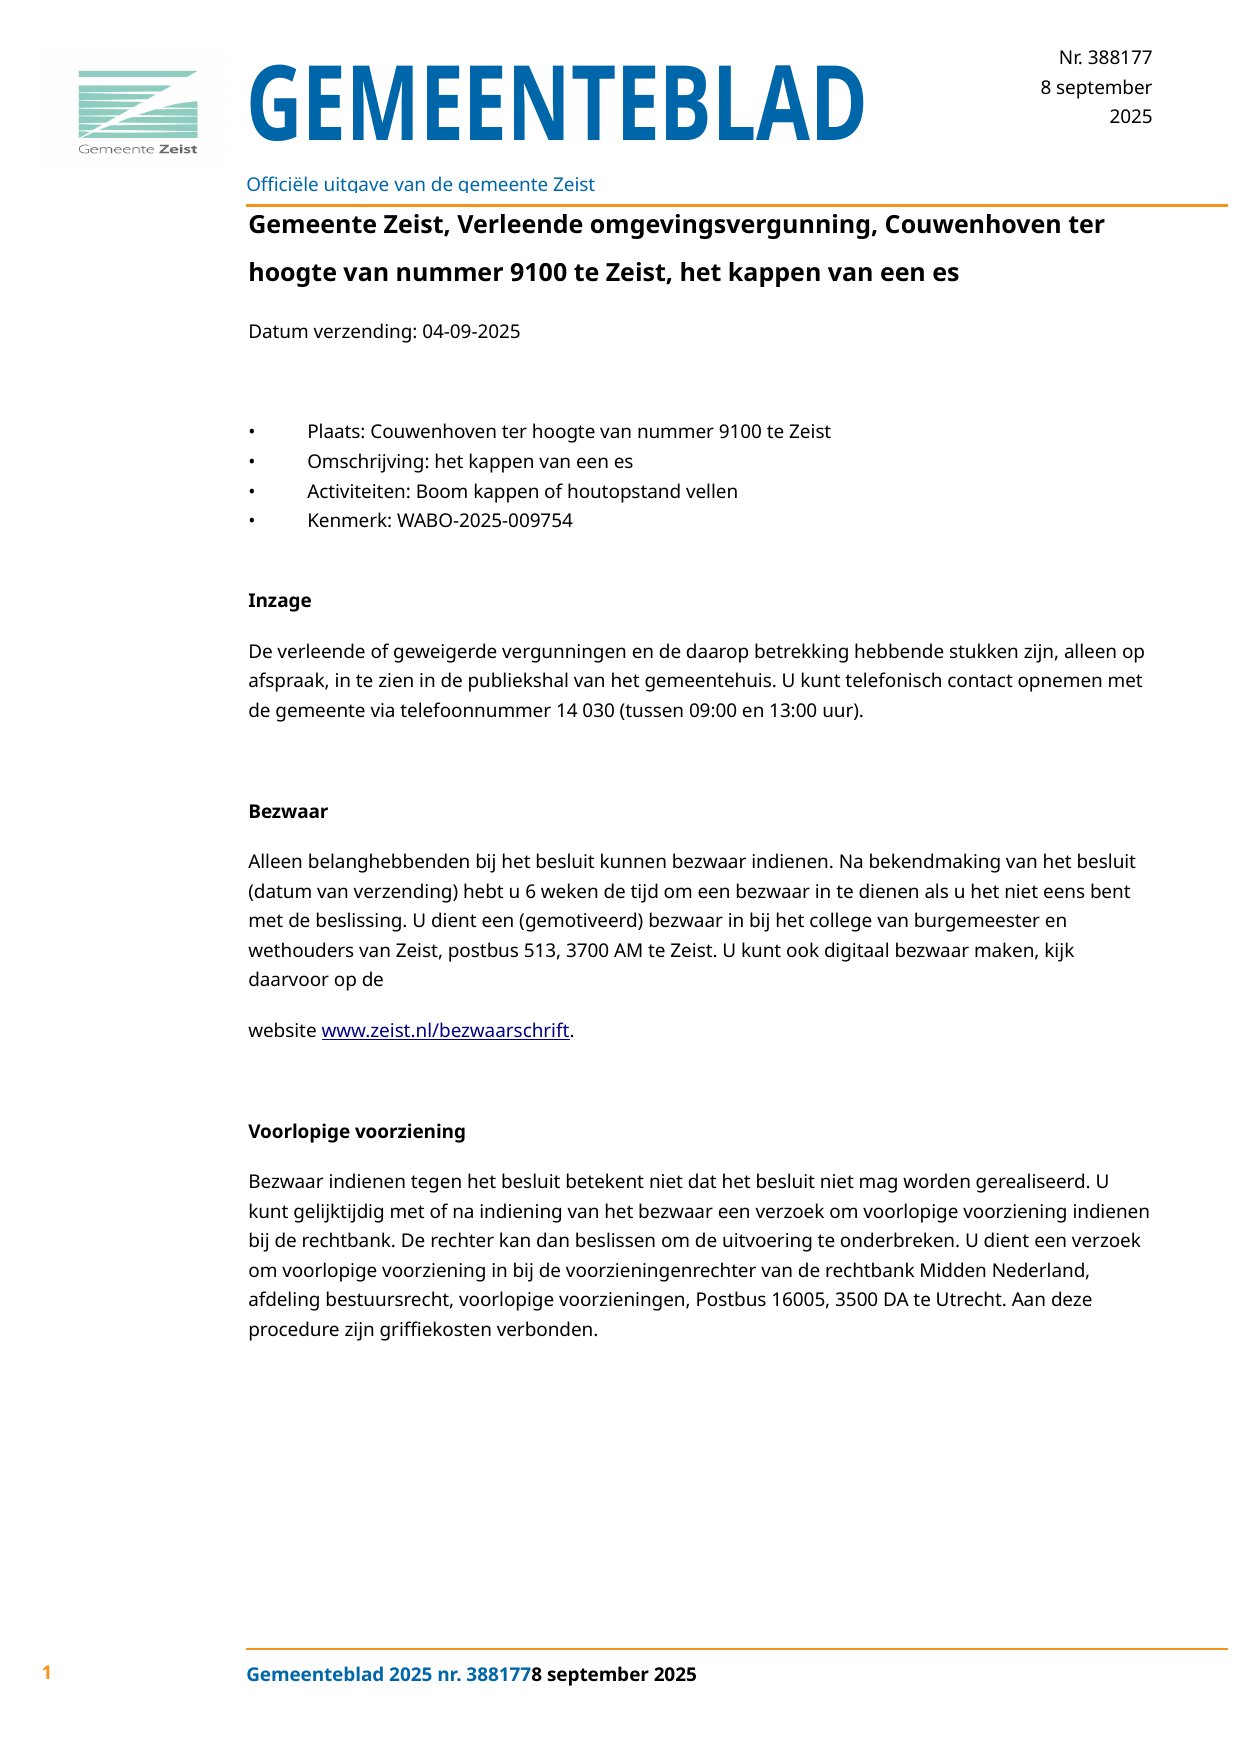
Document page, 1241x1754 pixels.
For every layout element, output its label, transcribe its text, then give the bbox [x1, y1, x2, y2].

text Bezwaar indienen tegen het besluit betekent niet dat het besluit niet mag worden gerealiseerd. U kunt gelijktijdig met of na indiening van het bezwaar een verzoek om voorlopige voorziening indienen bij de rechtbank. De rechter kan dan beslissen om de uitvoering te onderbreken. U dient een verzoek om voorlopige voorziening in bij de voorzieningenrechter van de rechtbank Midden Nederland, afdeling bestuursrecht, voorlopige voorzieningen, Postbus 16005, 3500 DA te Utrecht. Aan deze procedure zijn griffiekosten verbonden. [248, 1168, 1152, 1342]
list Activiteiten: Boom kappen of houtopstand vellen [248, 478, 1152, 504]
text website www.zeist.nl/bezwaarschrift. [248, 1017, 1152, 1043]
text Gemeente Zeist, Verleende omgevingsvergunning, Couwenhoven ter hoogte van nummer 9100 te Zeist, het kappen van een es [248, 207, 1152, 288]
list Omschrijving: het kappen van een es [248, 448, 1152, 474]
text De verleende of geweigerde vergunningen en de daarop betrekking hebbende stukken zijn, alleen op afspraak, in te zien in de publiekshal van het gemeentehuis. U kunt telefonisch contact opnemen met de gemeente via telefoonnummer 14 030 (tussen 09:00 en 13:00 uur). [248, 638, 1152, 723]
list Kenmerk: WABO-2025-009754 [248, 507, 1152, 533]
text Datum verzending: 04-09-2025 [248, 318, 1152, 344]
picture [41, 47, 231, 172]
text Alleen belanghebbenden bij het besluit kunnen bezwaar indienen. Na bekendmaking van het besluit (datum van verzending) hebt u 6 weken de tijd om een bezwaar in te dienen als u het niet eens bent met de beslissing. U dient een (gemotiveerd) bezwaar in bij het college van burgemeester en wethouders van Zeist, postbus 513, 3700 AM te Zeist. U kunt ook digitaal bezwaar maken, kijk daarvoor op de [248, 848, 1152, 992]
list Plaats: Couwenhoven ter hoogte van nummer 9100 te Zeist [248, 419, 1152, 444]
text Bezwaar [248, 798, 1152, 824]
text Inzage [248, 587, 1152, 613]
text Voorlopige voorziening [248, 1118, 1152, 1144]
